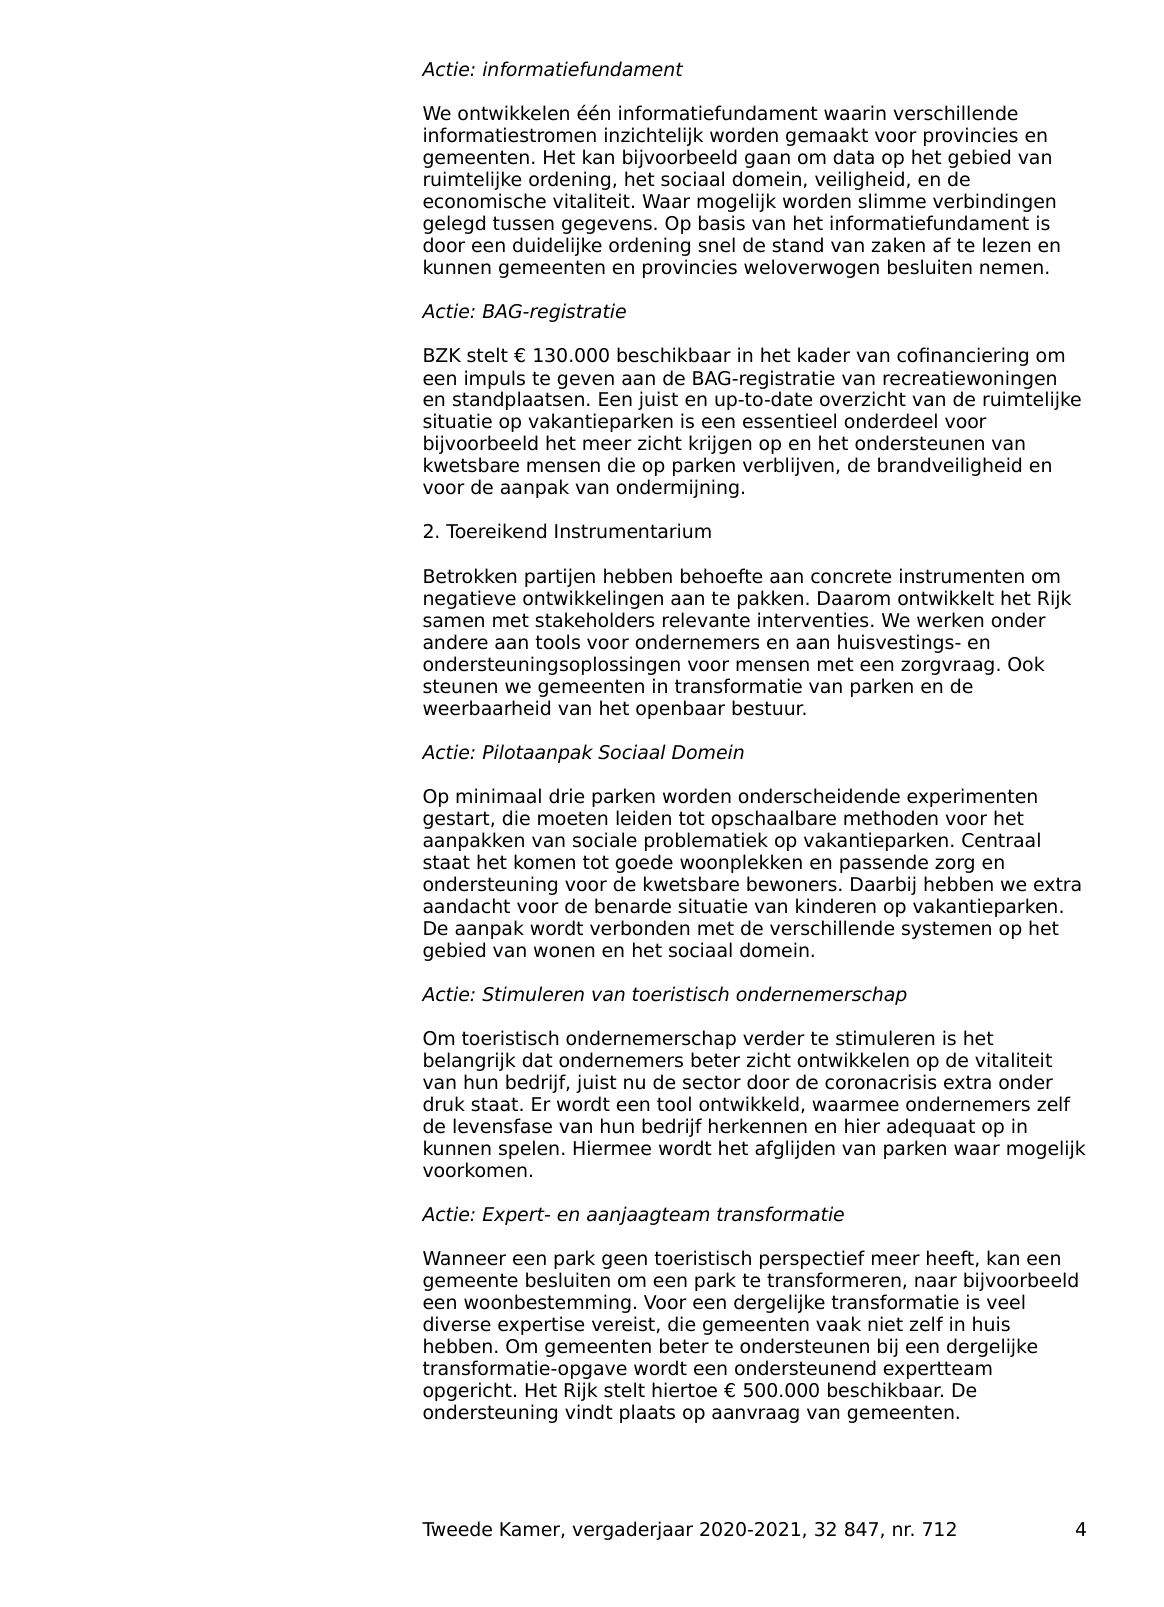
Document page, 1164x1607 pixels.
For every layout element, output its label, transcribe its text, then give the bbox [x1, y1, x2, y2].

text Om toeristisch ondernemerschap verder te stimuleren is het belangrijk dat ondernemers beter zicht ontwikkelen op de vitaliteit van hun bedrijf, juist nu de sector door de coronacrisis extra onder druk staat. Er wordt een tool ontwikkeld, waarmee ondernemers zelf de levensfase van hun bedrijf herkennen en hier adequaat op in kunnen spelen. Hiermee wordt het afglijden van parken waar mogelijk voorkomen. [422, 1028, 1087, 1182]
text Betrokken partijen hebben behoefte aan concrete instrumenten om negatieve ontwikkelingen aan te pakken. Daarom ontwikkelt het Rijk samen met stakeholders relevante interventies. We werken onder andere aan tools voor ondernemers en aan huisvestings- en ondersteuningsoplossingen voor mensen met een zorgvraag. Ook steunen we gemeenten in transformatie van parken en de weerbaarheid van het openbaar bestuur. [422, 566, 1087, 719]
text Wanneer een park geen toeristisch perspectief meer heeft, kan een gemeente besluiten om een park te transformeren, naar bijvoorbeeld een woonbestemming. Voor een dergelijke transformatie is veel diverse expertise vereist, die gemeenten vaak niet zelf in huis hebben. Om gemeenten beter te ondersteunen bij een dergelijke transformatie-opgave wordt een ondersteunend expertteam opgericht. Het Rijk stelt hiertoe € 500.000 beschikbaar. De ondersteuning vindt plaats op aanvraag van gemeenten. [422, 1248, 1087, 1424]
text BZK stelt € 130.000 beschikbaar in het kader van cofinanciering om een impuls te geven aan de BAG-registratie van recreatiewoningen en standplaatsen. Een juist en up-to-date overzicht van de ruimtelijke situatie op vakantieparken is een essentieel onderdeel voor bijvoorbeeld het meer zicht krijgen op en het ondersteunen van kwetsbare mensen die op parken verblijven, de brandveiligheid en voor de aanpak van ondermijning. [422, 345, 1087, 499]
subtitle Actie: informatiefundament [422, 59, 1087, 81]
subtitle Actie: Expert- en aanjaagteam transformatie [422, 1204, 1087, 1226]
text We ontwikkelen één informatiefundament waarin verschillende informatiestromen inzichtelijk worden gemaakt voor provincies en gemeenten. Het kan bijvoorbeeld gaan om data op het gebied van ruimtelijke ordening, het sociaal domein, veiligheid, en de economische vitaliteit. Waar mogelijk worden slimme verbindingen gelegd tussen gegevens. Op basis van het informatiefundament is door een duidelijke ordening snel de stand van zaken af te lezen en kunnen gemeenten en provincies weloverwogen besluiten nemen. [422, 103, 1087, 279]
subtitle Actie: BAG-registratie [422, 301, 1087, 323]
subtitle 2. Toereikend Instrumentarium [422, 521, 1087, 543]
text Op minimaal drie parken worden onderscheidende experimenten gestart, die moeten leiden tot opschaalbare methoden voor het aanpakken van sociale problematiek op vakantieparken. Centraal staat het komen tot goede woonplekken en passende zorg en ondersteuning voor de kwetsbare bewoners. Daarbij hebben we extra aandacht voor de benarde situatie van kinderen op vakantieparken. De aanpak wordt verbonden met de verschillende systemen op het gebied van wonen en het sociaal domein. [422, 786, 1087, 962]
subtitle Actie: Pilotaanpak Sociaal Domein [422, 742, 1087, 764]
subtitle Actie: Stimuleren van toeristisch ondernemerschap [422, 984, 1087, 1006]
